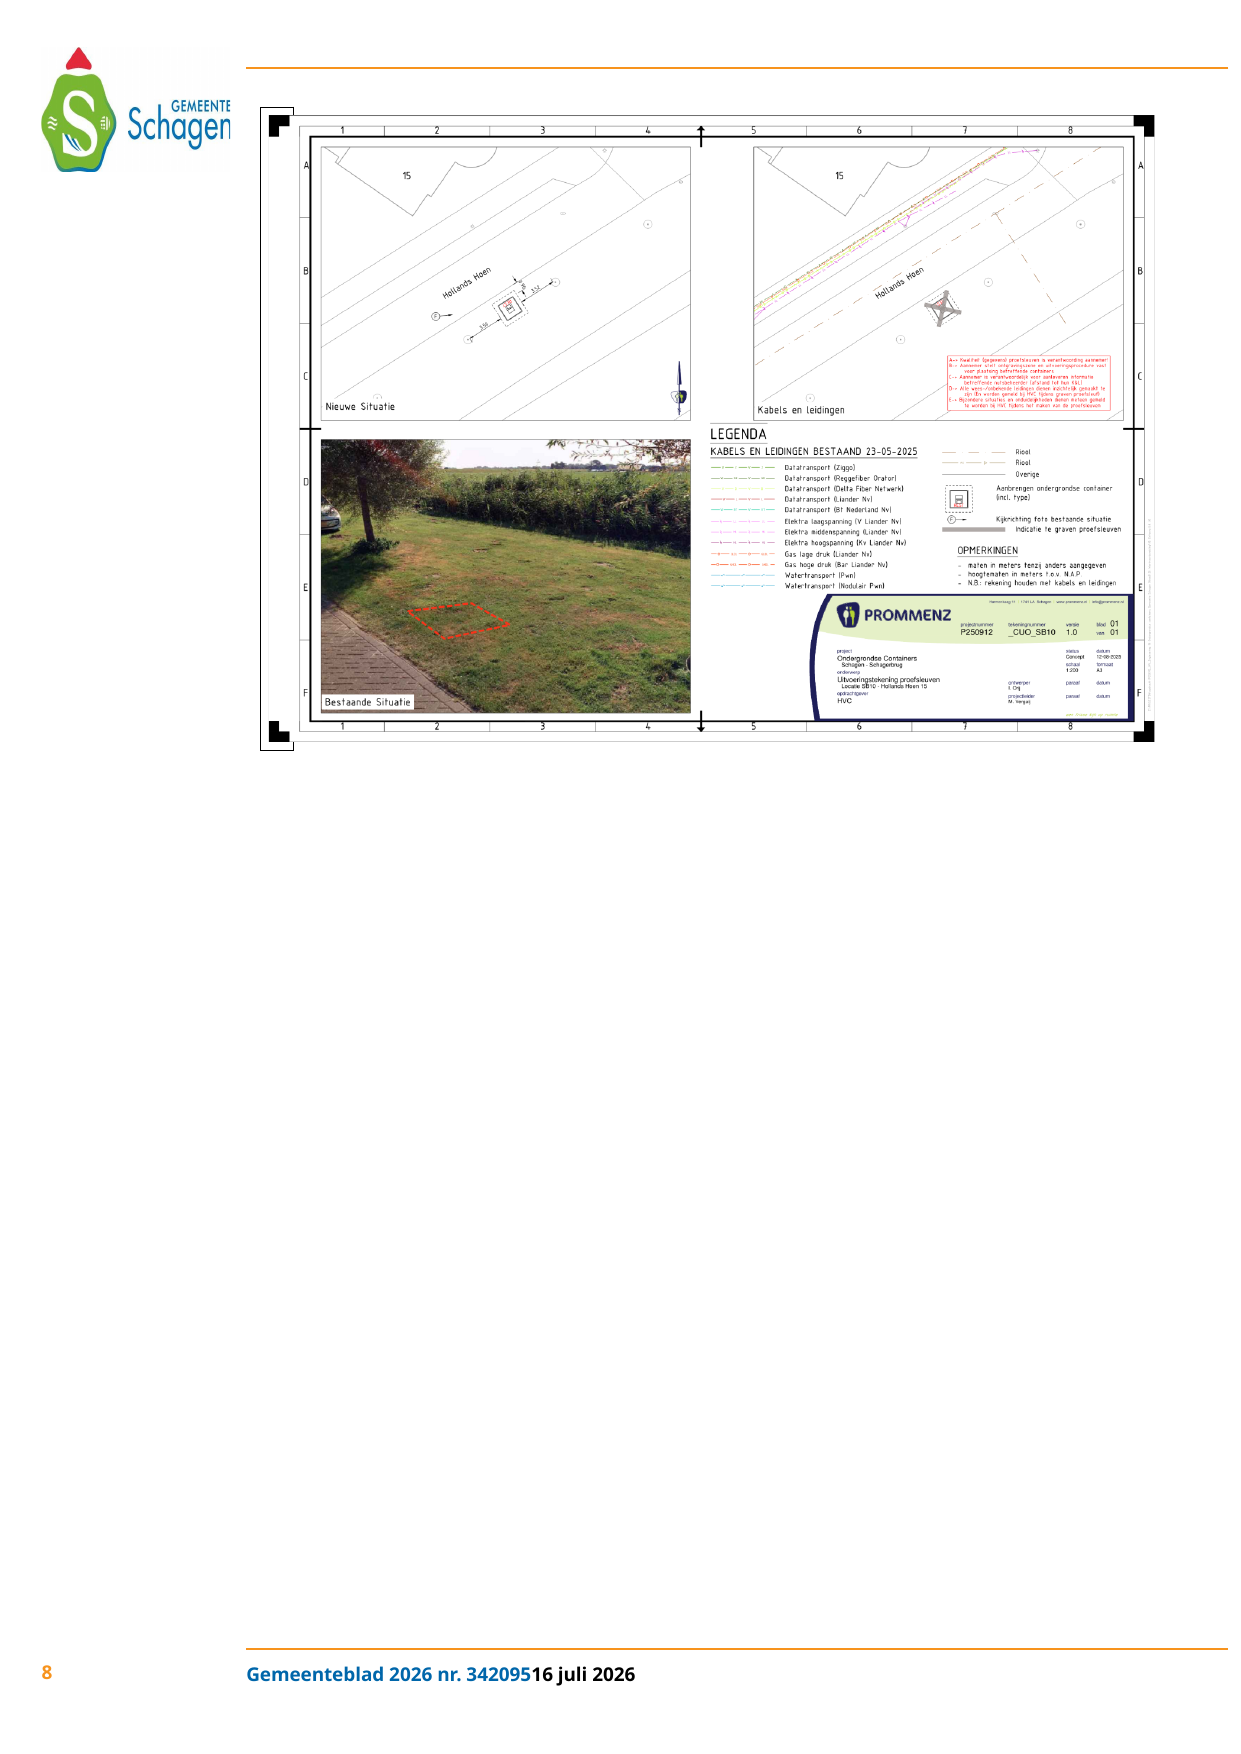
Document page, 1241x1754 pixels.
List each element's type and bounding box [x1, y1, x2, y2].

picture [41, 47, 231, 172]
picture [268, 115, 1155, 742]
